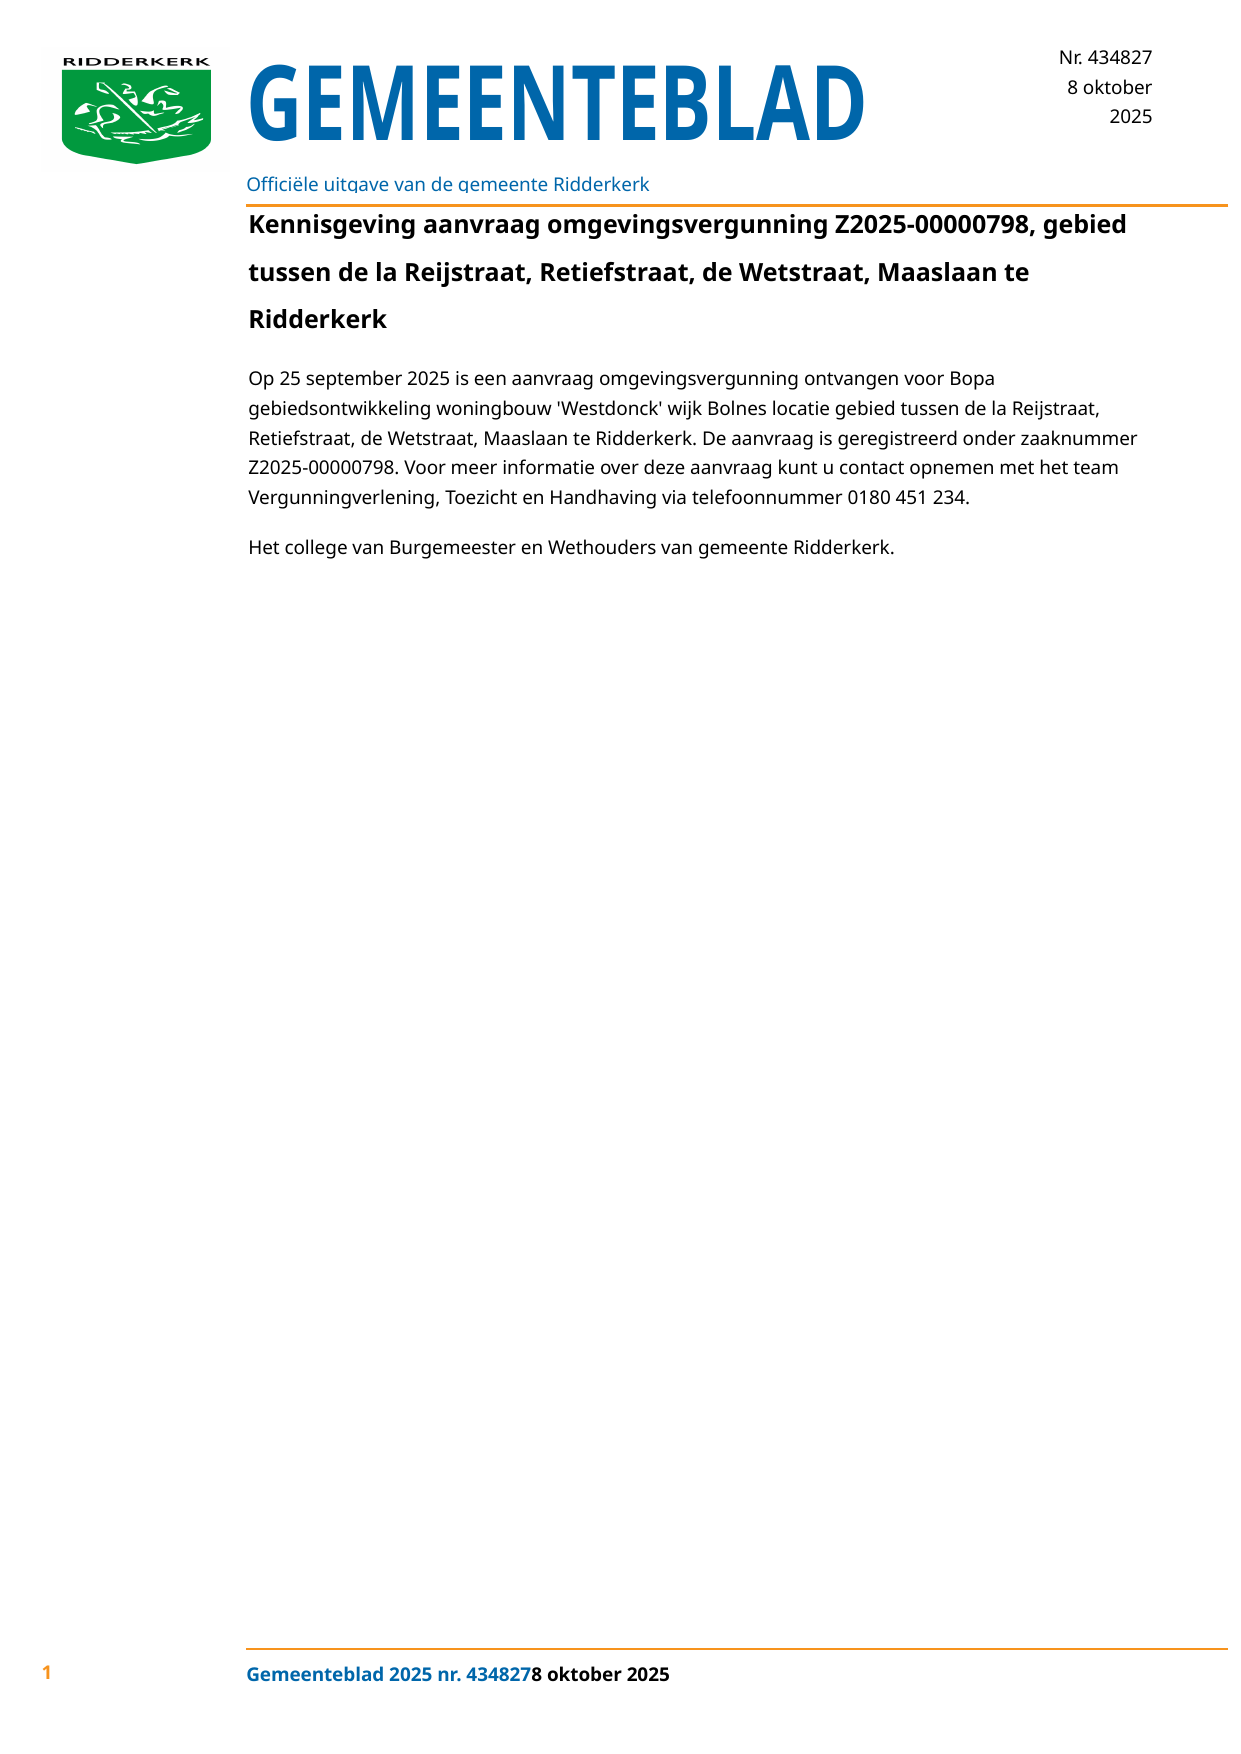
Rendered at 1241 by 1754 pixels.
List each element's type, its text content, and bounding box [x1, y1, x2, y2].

picture [41, 47, 231, 172]
text Op 25 september 2025 is een aanvraag omgevingsvergunning ontvangen voor Bopa gebiedsontwikkeling woningbouw 'Westdonck' wijk Bolnes locatie gebied tussen de la Reijstraat, Retiefstraat, de Wetstraat, Maaslaan te Ridderkerk. De aanvraag is geregistreerd onder zaaknummer Z2025-00000798. Voor meer informatie over deze aanvraag kunt u contact opnemen met het team Vergunningverlening, Toezicht en Handhaving via telefoonnummer 0180 451 234. [248, 366, 1152, 509]
text Kennisgeving aanvraag omgevingsvergunning Z2025-00000798, gebied tussen de la Reijstraat, Retiefstraat, de Wetstraat, Maaslaan te Ridderkerk [248, 207, 1152, 336]
text Het college van Burgemeester en Wethouders van gemeente Ridderkerk. [248, 534, 1152, 560]
